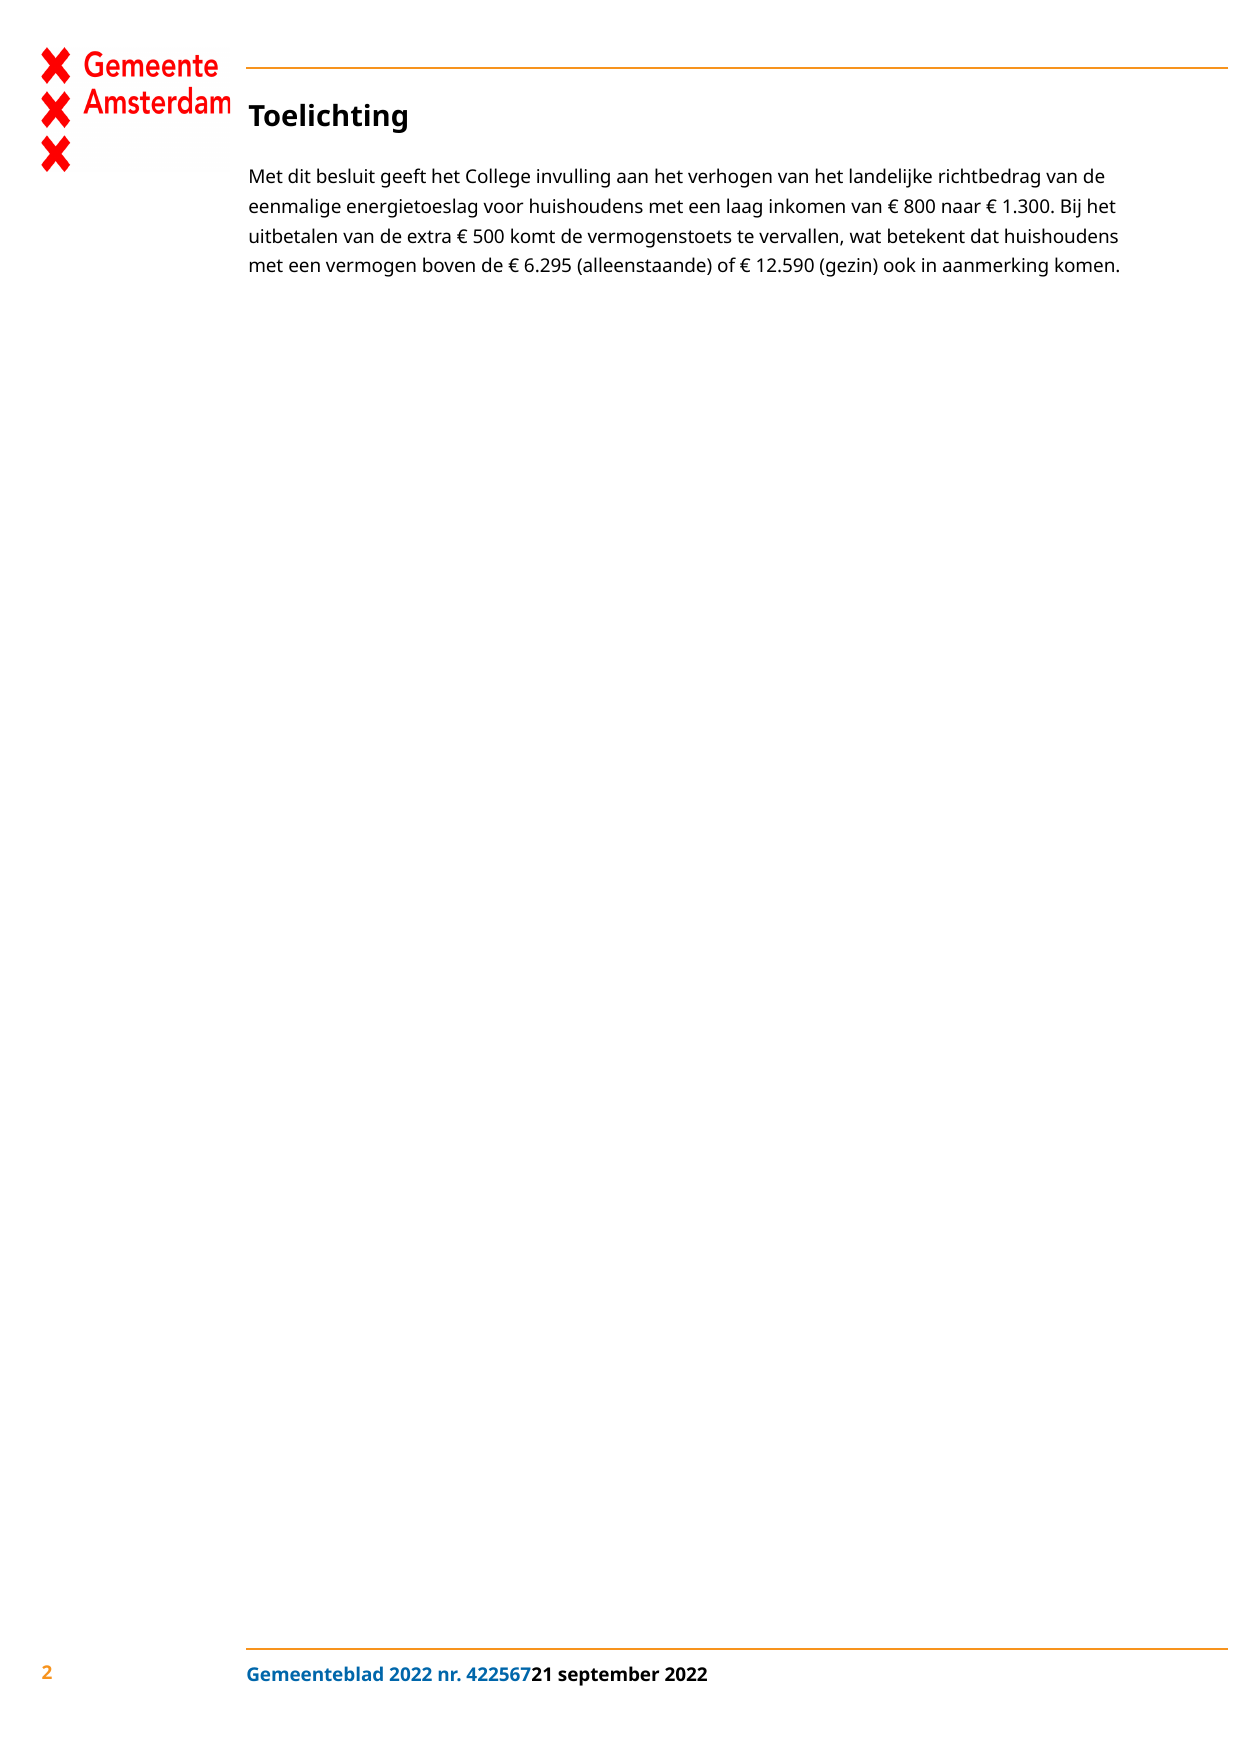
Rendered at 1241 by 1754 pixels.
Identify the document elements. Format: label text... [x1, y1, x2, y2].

text Toelichting [248, 95, 1152, 134]
picture [41, 47, 231, 172]
text Met dit besluit geeft het College invulling aan het verhogen van het landelijke richtbedrag van de eenmalige energietoeslag voor huishoudens met een laag inkomen van € 800 naar € 1.300. Bij het uitbetalen van de extra € 500 komt de vermogenstoets te vervallen, wat betekent dat huishoudens met een vermogen boven de € 6.295 (alleenstaande) of € 12.590 (gezin) ook in aanmerking komen. [248, 164, 1152, 278]
